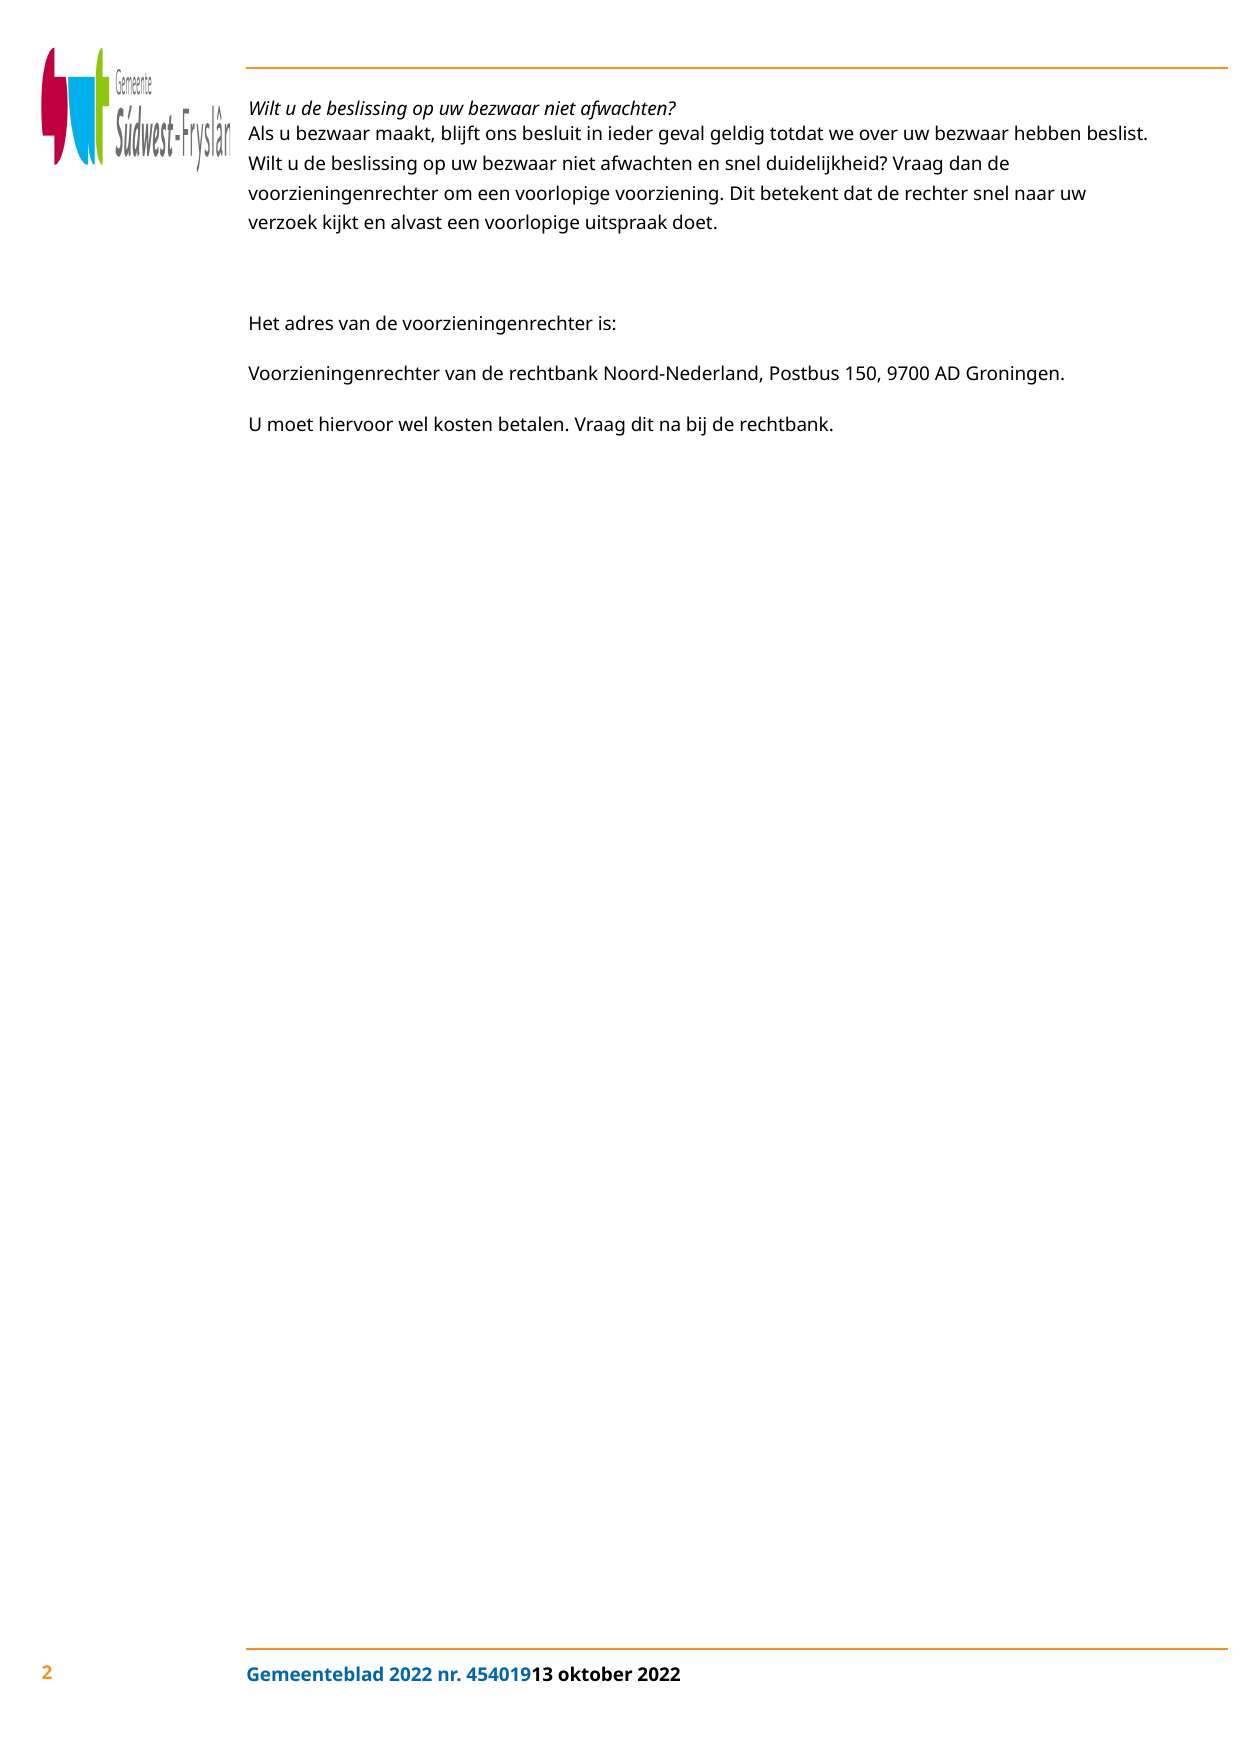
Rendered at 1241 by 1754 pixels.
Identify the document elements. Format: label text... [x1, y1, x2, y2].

text Wilt u de beslissing op uw bezwaar niet afwachten? [248, 95, 1152, 121]
text U moet hiervoor wel kosten betalen. Vraag dit na bij de rechtbank. [248, 411, 1152, 437]
text Als u bezwaar maakt, blijft ons besluit in ieder geval geldig totdat we over uw bezwaar hebben beslist. Wilt u de beslissing op uw bezwaar niet afwachten en snel duidelijkheid? Vraag dan de voorzieningenrechter om een voorlopige voorziening. Dit betekent dat de rechter snel naar uw verzoek kijkt en alvast een voorlopige uitspraak doet. [248, 121, 1152, 235]
text Het adres van de voorzieningenrechter is: [248, 310, 1152, 336]
picture [41, 47, 231, 172]
text Voorzieningenrechter van de rechtbank Noord-Nederland, Postbus 150, 9700 AD Groningen. [248, 361, 1152, 386]
